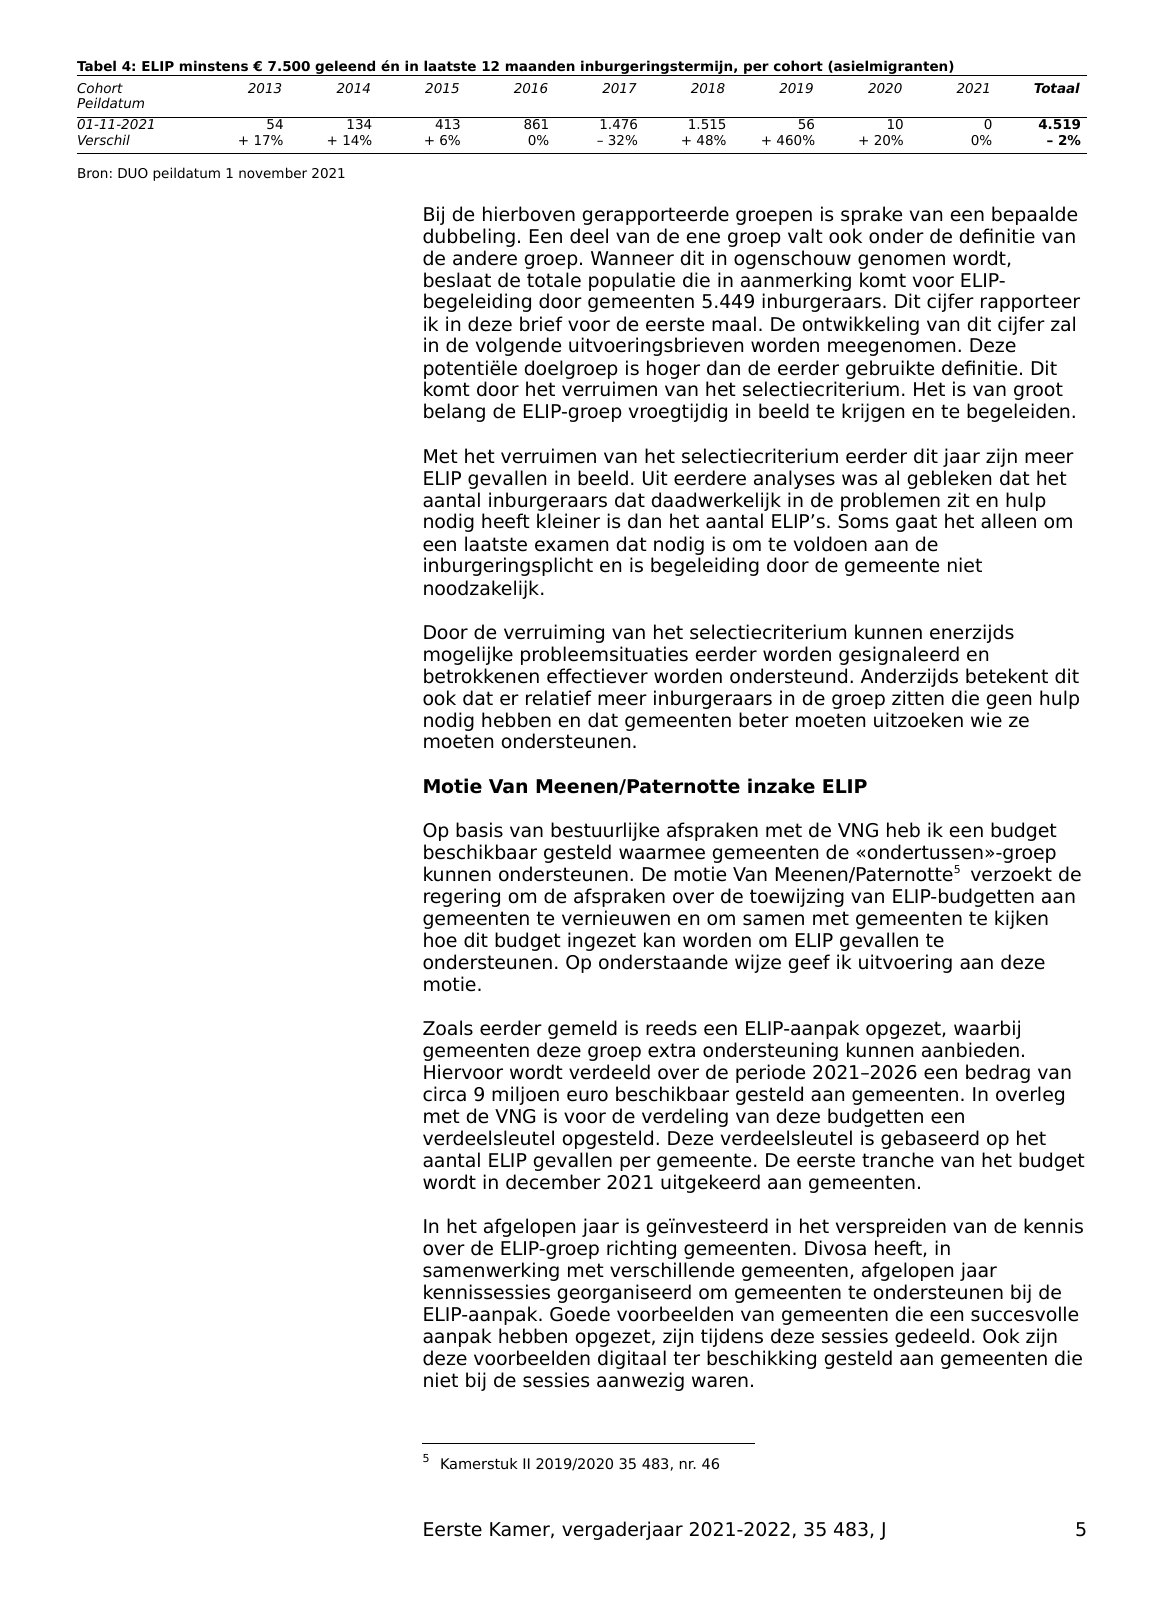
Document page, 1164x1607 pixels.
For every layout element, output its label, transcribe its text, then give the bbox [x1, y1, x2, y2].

table_cell 861 [466, 118, 555, 132]
table_cell 10 [821, 118, 909, 132]
table_cell + 6% [378, 133, 466, 153]
table_cell Verschil [77, 133, 201, 153]
text Met het verruimen van het selectiecriterium eerder dit jaar zijn meer ELIP gevallen in beeld. Uit eerdere analyses was al gebleken dat het aantal inburgeraars dat daadwerkelijk in de problemen zit en hulp nodig heeft kleiner is dan het aantal ELIP’s. Soms gaat het alleen om een laatste examen dat nodig is om te voldoen aan de inburgeringsplicht en is begeleiding door de gemeente niet noodzakelijk. [422, 446, 1087, 599]
table_cell + 14% [289, 133, 378, 153]
table_cell 1.515 [644, 118, 732, 132]
table_cell 2018 [644, 76, 732, 117]
text In het afgelopen jaar is geïnvesteerd in het verspreiden van de kennis over de ELIP-groep richting gemeenten. Divosa heeft, in samenwerking met verschillende gemeenten, afgelopen jaar kennissessies georganiseerd om gemeenten te ondersteunen bij de ELIP-aanpak. Goede voorbeelden van gemeenten die een succesvolle aanpak hebben opgezet, zijn tijdens deze sessies gedeeld. Ook zijn deze voorbeelden digitaal ter beschikking gesteld aan gemeenten die niet bij de sessies aanwezig waren. [422, 1216, 1087, 1392]
table_cell 2013 [201, 76, 289, 117]
table_cell 1.476 [555, 118, 644, 132]
table_cell 0% [466, 133, 555, 153]
table_header Tabel 4: ELIP minstens € 7.500 geleend én in laatste 12 maanden inburgeringstermijn, per cohort (asielmigranten) [77, 59, 1087, 75]
text Kamerstuk II 2019/2020 35 483, nr. 46 [422, 1452, 1087, 1474]
table_cell – 32% [555, 133, 644, 153]
table_cell – 2% [998, 133, 1087, 153]
text Zoals eerder gemeld is reeds een ELIP-aanpak opgezet, waarbij gemeenten deze groep extra ondersteuning kunnen aanbieden. Hiervoor wordt verdeeld over de periode 2021–2026 een bedrag van circa 9 miljoen euro beschikbaar gesteld aan gemeenten. In overleg met de VNG is voor de verdeling van deze budgetten een verdeelsleutel opgesteld. Deze verdeelsleutel is gebaseerd op het aantal ELIP gevallen per gemeente. De eerste tranche van het budget wordt in december 2021 uitgekeerd aan gemeenten. [422, 1018, 1087, 1194]
table_cell 2020 [821, 76, 909, 117]
text Door de verruiming van het selectiecriterium kunnen enerzijds mogelijke probleemsituaties eerder worden gesignaleerd en betrokkenen effectiever worden ondersteund. Anderzijds betekent dit ook dat er relatief meer inburgeraars in de groep zitten die geen hulp nodig hebben en dat gemeenten beter moeten uitzoeken wie ze moeten ondersteunen. [422, 622, 1087, 753]
table_cell 413 [378, 118, 466, 132]
table_cell 54 [201, 118, 289, 132]
table_cell 56 [732, 118, 821, 132]
table_cell Cohort Peildatum [77, 76, 201, 117]
table_cell 2021 [909, 76, 998, 117]
table_cell 0 [909, 118, 998, 132]
table_cell 4.519 [998, 118, 1087, 132]
table_cell Totaal [998, 76, 1087, 117]
table_cell 01-11-2021 [77, 118, 201, 132]
table_cell 2019 [732, 76, 821, 117]
table_cell 0% [909, 133, 998, 153]
table_cell 2016 [466, 76, 555, 117]
table_cell + 20% [821, 133, 909, 153]
table_cell + 48% [644, 133, 732, 153]
table_cell 2014 [289, 76, 378, 117]
table_cell + 460% [732, 133, 821, 153]
text Bij de hierboven gerapporteerde groepen is sprake van een bepaalde dubbeling. Een deel van de ene groep valt ook onder de definitie van de andere groep. Wanneer dit in ogenschouw genomen wordt, beslaat de totale populatie die in aanmerking komt voor ELIP-begeleiding door gemeenten 5.449 inburgeraars. Dit cijfer rapporteer ik in deze brief voor de eerste maal. De ontwikkeling van dit cijfer zal in de volgende uitvoeringsbrieven worden meegenomen. Deze potentiële doelgroep is hoger dan de eerder gebruikte definitie. Dit komt door het verruimen van het selectiecriterium. Het is van groot belang de ELIP-groep vroegtijdig in beeld te krijgen en te begeleiden. [422, 203, 1087, 423]
table_cell 134 [289, 118, 378, 132]
table_cell Bron: DUO peildatum 1 november 2021 [77, 154, 1087, 181]
table_cell + 17% [201, 133, 289, 153]
table_cell 2017 [555, 76, 644, 117]
table_cell 2015 [378, 76, 466, 117]
text Op basis van bestuurlijke afspraken met de VNG heb ik een budget beschikbaar gesteld waarmee gemeenten de «ondertussen»-groep kunnen ondersteunen. De motie Van Meenen/Paternotte verzoekt de regering om de afspraken over de toewijzing van ELIP-budgetten aan gemeenten te vernieuwen en om samen met gemeenten te kijken hoe dit budget ingezet kan worden om ELIP gevallen te ondersteunen. Op onderstaande wijze geef ik uitvoering aan deze motie. [422, 820, 1087, 996]
subtitle Motie Van Meenen/Paternotte inzake ELIP [422, 776, 1087, 798]
